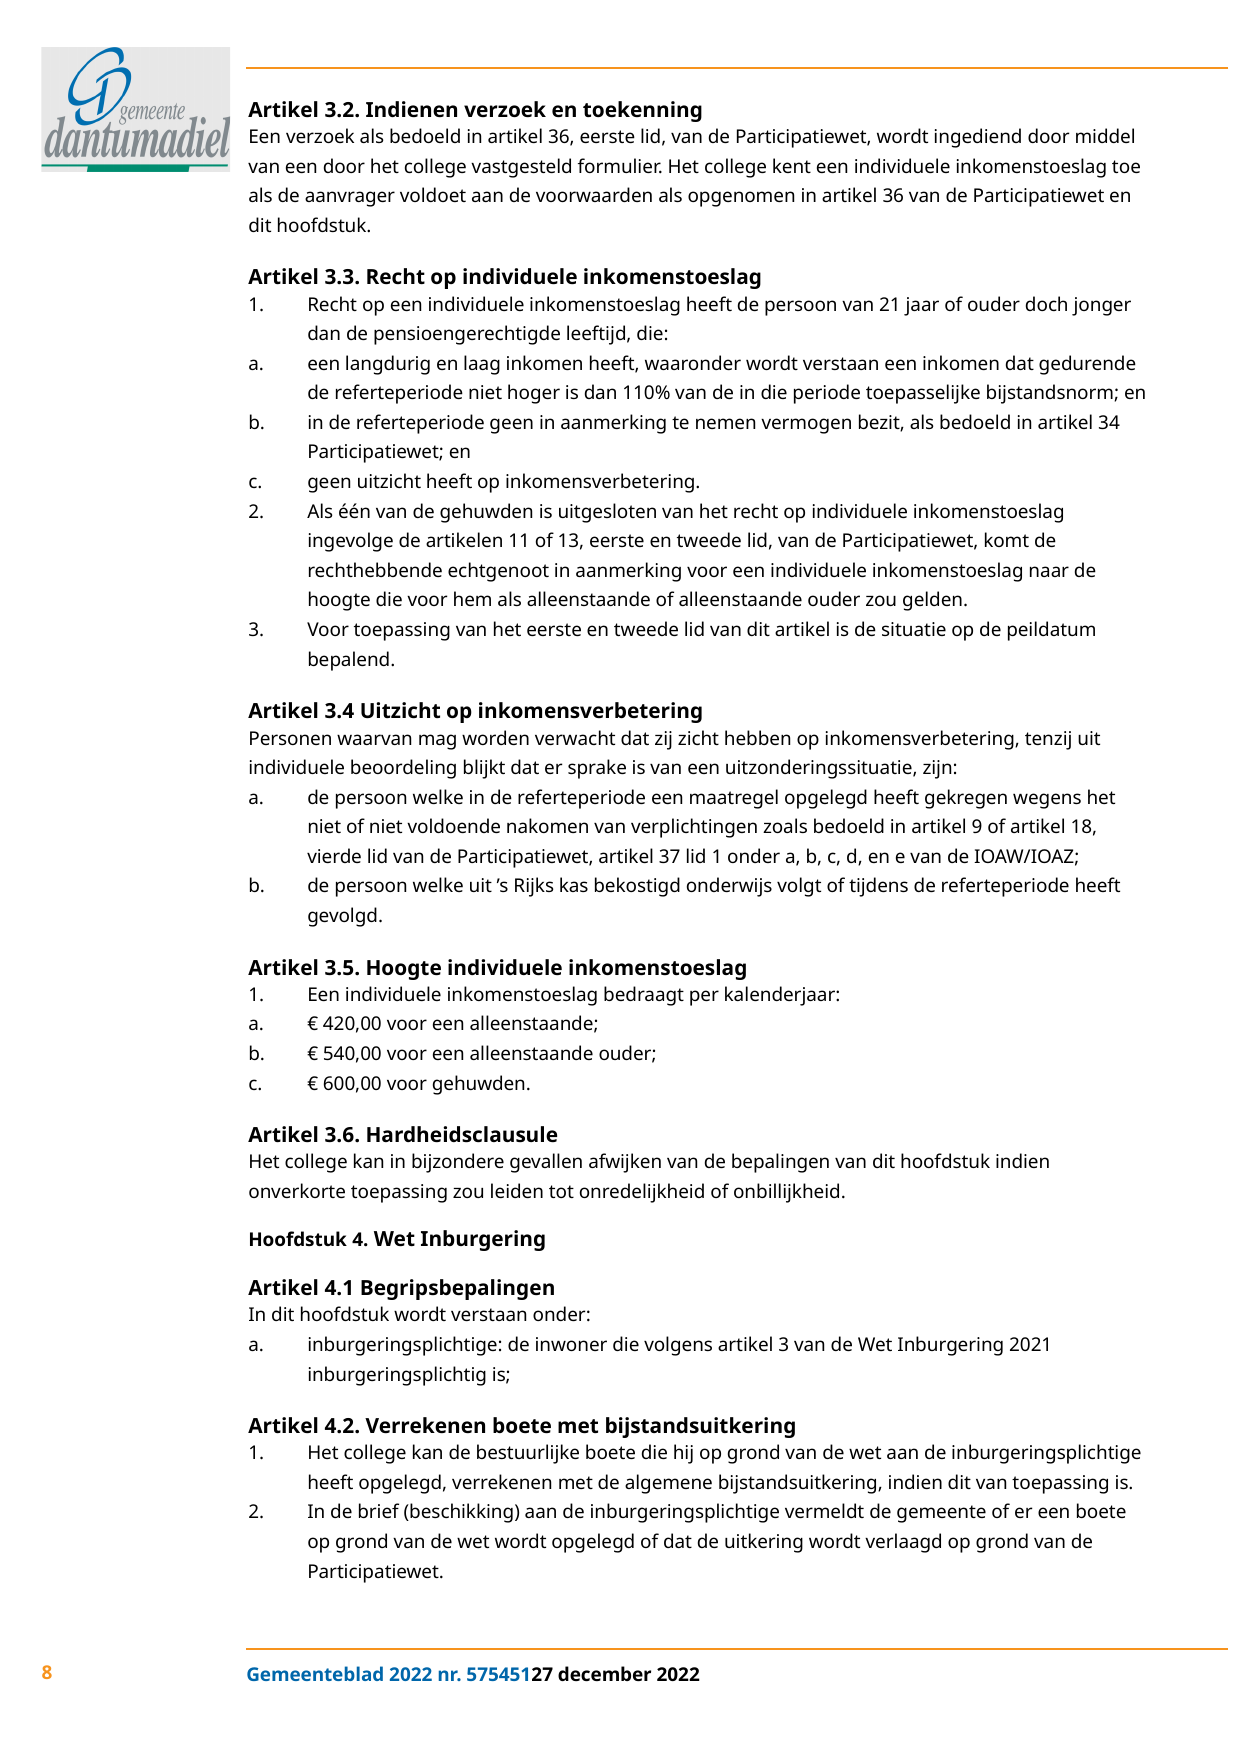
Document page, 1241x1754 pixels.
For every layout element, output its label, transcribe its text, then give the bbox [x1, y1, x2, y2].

text In dit hoofdstuk wordt verstaan onder: [248, 1302, 1152, 1327]
list € 420,00 voor een alleenstaande; [248, 1011, 1152, 1036]
list in de referteperiode geen in aanmerking te nemen vermogen bezit, als bedoeld in artikel 34 Participatiewet; en [248, 409, 1152, 464]
list € 600,00 voor gehuwden. [248, 1070, 1152, 1096]
list Een individuele inkomenstoeslag bedraagt per kalenderjaar: [248, 981, 1152, 1007]
list de persoon welke in de referteperiode een maatregel opgelegd heeft gekregen wegens het niet of niet voldoende nakomen van verplichtingen zoals bedoeld in artikel 9 of artikel 18, vierde lid van de Participatiewet, artikel 37 lid 1 onder a, b, c, d, en e van de IOAW/IOAZ; [248, 784, 1152, 869]
text Artikel 3.3. Recht op individuele inkomenstoeslag [248, 262, 1152, 291]
list Als één van de gehuwden is uitgesloten van het recht op individuele inkomenstoeslag ingevolge de artikelen 11 of 13, eerste en tweede lid, van de Participatiewet, komt de rechthebbende echtgenoot in aanmerking voor een individuele inkomenstoeslag naar de hoogte die voor hem als alleenstaande of alleenstaande ouder zou gelden. [248, 498, 1152, 612]
picture [41, 47, 231, 172]
list geen uitzicht heeft op inkomensverbetering. [248, 468, 1152, 494]
text Het college kan in bijzondere gevallen afwijken van de bepalingen van dit hoofdstuk indien onverkorte toepassing zou leiden tot onredelijkheid of onbillijkheid. [248, 1149, 1152, 1204]
text Hoofdstuk 4. Wet Inburgering [248, 1224, 1152, 1252]
text Artikel 4.2. Verrekenen boete met bijstandsuitkering [248, 1411, 1152, 1439]
text Artikel 3.5. Hoogte individuele inkomenstoeslag [248, 953, 1152, 981]
list Het college kan de bestuurlijke boete die hij op grond van de wet aan de inburgeringsplichtige heeft opgelegd, verrekenen met de algemene bijstandsuitkering, indien dit van toepassing is. [248, 1439, 1152, 1495]
text Artikel 4.1 Begripsbepalingen [248, 1273, 1152, 1302]
list inburgeringsplichtige: de inwoner die volgens artikel 3 van de Wet Inburgering 2021 inburgeringsplichtig is; [248, 1331, 1152, 1386]
text Artikel 3.4 Uitzicht op inkomensverbetering [248, 696, 1152, 725]
list Voor toepassing van het eerste en tweede lid van dit artikel is de situatie op de peildatum bepalend. [248, 616, 1152, 672]
list een langdurig en laag inkomen heeft, waaronder wordt verstaan een inkomen dat gedurende de referteperiode niet hoger is dan 110% van de in die periode toepasselijke bijstandsnorm; en [248, 350, 1152, 405]
list Recht op een individuele inkomenstoeslag heeft de persoon van 21 jaar of ouder doch jonger dan de pensioengerechtigde leeftijd, die: [248, 291, 1152, 346]
list de persoon welke uit ’s Rijks kas bekostigd onderwijs volgt of tijdens de referteperiode heeft gevolgd. [248, 873, 1152, 928]
text Een verzoek als bedoeld in artikel 36, eerste lid, van de Participatiewet, wordt ingediend door middel van een door het college vastgesteld formulier. Het college kent een individuele inkomenstoeslag toe als de aanvrager voldoet aan de voorwaarden als opgenomen in artikel 36 van de Participatiewet en dit hoofdstuk. [248, 123, 1152, 238]
text Artikel 3.6. Hardheidsclausule [248, 1120, 1152, 1149]
text Artikel 3.2. Indienen verzoek en toekenning [248, 95, 1152, 123]
text Personen waarvan mag worden verwacht dat zij zicht hebben op inkomensverbetering, tenzij uit individuele beoordeling blijkt dat er sprake is van een uitzonderingssituatie, zijn: [248, 725, 1152, 780]
list € 540,00 voor een alleenstaande ouder; [248, 1040, 1152, 1066]
list In de brief (beschikking) aan de inburgeringsplichtige vermeldt de gemeente of er een boete op grond van de wet wordt opgelegd of dat de uitkering wordt verlaagd op grond van de Participatiewet. [248, 1499, 1152, 1584]
